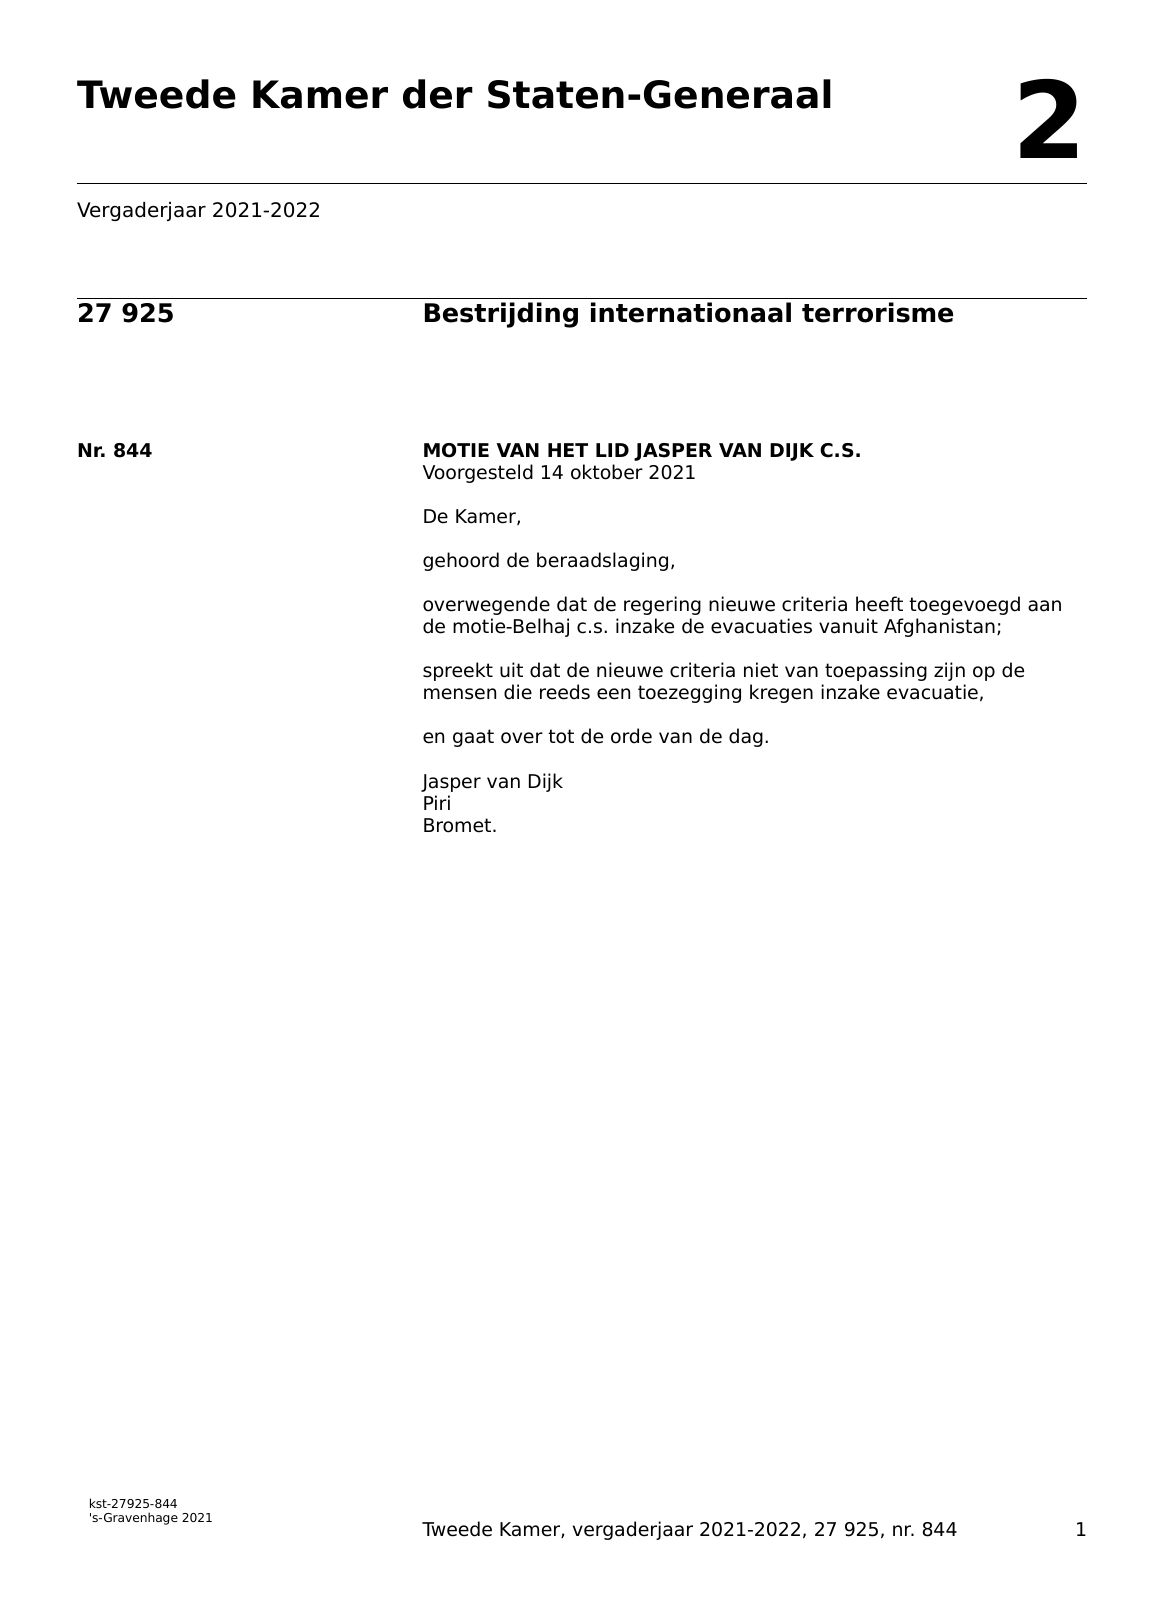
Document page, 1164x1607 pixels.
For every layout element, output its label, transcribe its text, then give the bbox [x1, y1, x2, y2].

text spreekt uit dat de nieuwe criteria niet van toepassing zijn op de mensen die reeds een toezegging kregen inzake evacuatie, [422, 660, 1087, 704]
subtitle Nr. 844 MOTIE VAN HET LID JASPER VAN DIJK C.S. [77, 440, 1087, 462]
text en gaat over tot de orde van de dag. [422, 726, 1087, 748]
text Piri [422, 793, 1087, 814]
table_header Tweede Kamer der Staten-Generaal [77, 59, 886, 183]
table_cell Vergaderjaar 2021-2022 [77, 184, 1087, 298]
text Bromet. [422, 814, 1087, 837]
text Voorgesteld 14 oktober 2021 [422, 462, 1087, 484]
text 's-Gravenhage 2021 [88, 1511, 323, 1525]
text Jasper van Dijk [422, 771, 1087, 793]
subtitle 27 925 Bestrijding internationaal terrorisme [77, 299, 1087, 329]
text De Kamer, [422, 506, 1087, 528]
text kst-27925-844 [88, 1497, 323, 1511]
text gehoord de beraadslaging, [422, 550, 1087, 572]
text overwegende dat de regering nieuwe criteria heeft toegevoegd aan de motie-Belhaj c.s. inzake de evacuaties vanuit Afghanistan; [422, 594, 1087, 638]
table_header 2 [886, 59, 1087, 183]
